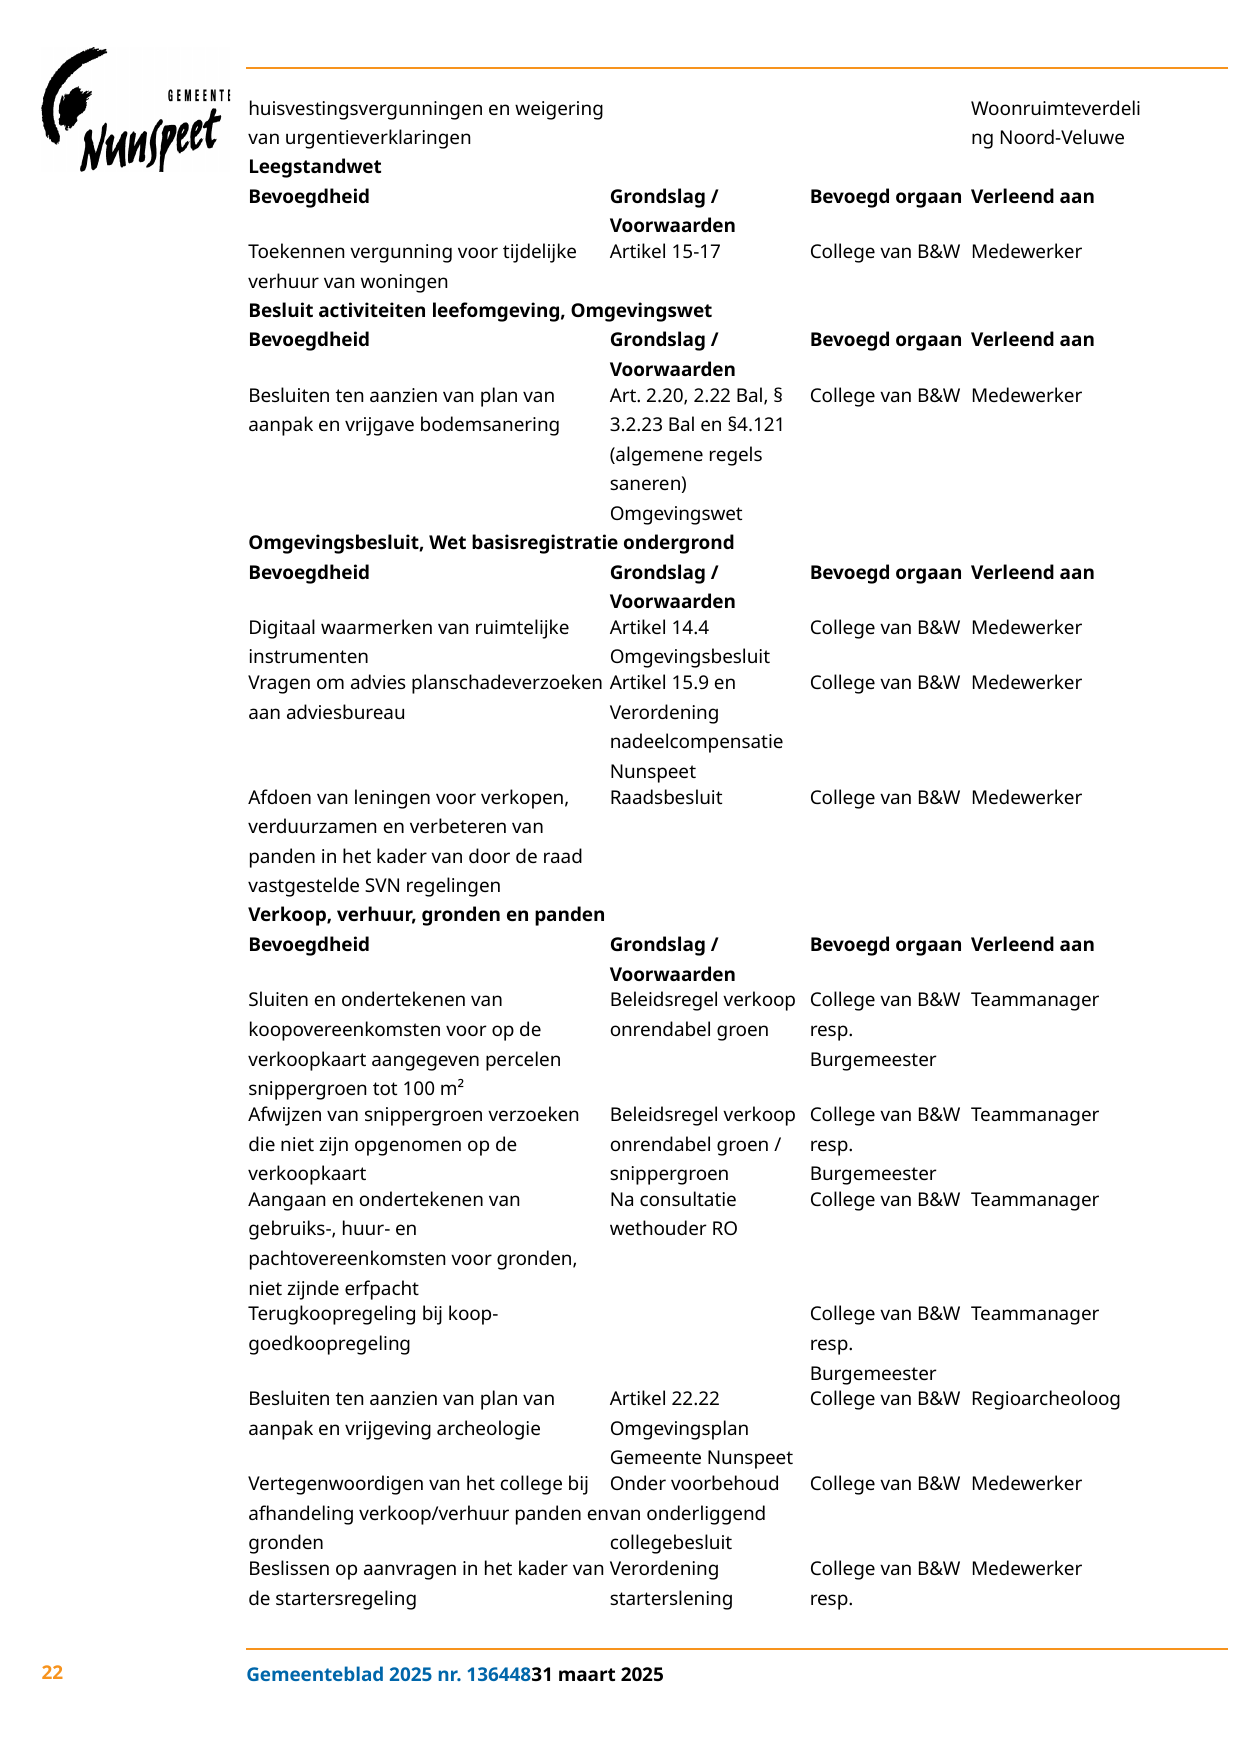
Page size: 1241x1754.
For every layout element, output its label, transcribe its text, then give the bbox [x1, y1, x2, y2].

table_cell College van B&W [810, 614, 971, 669]
table_cell Artikel 15-17 [610, 238, 809, 294]
table_cell Besluiten ten aanzien van plan van aanpak en vrijgave bodemsanering [248, 382, 609, 526]
table_cell Afwijzen van snippergroen verzoeken die niet zijn opgenomen op de verkoopkaart [248, 1101, 609, 1186]
table_cell Medewerker [971, 238, 1152, 294]
table_cell Sluiten en ondertekenen van koopovereenkomsten voor op de verkoopkaart aangegeven percelen snippergroen tot 100 m² [248, 987, 609, 1101]
table_cell Besluiten ten aanzien van plan van aanpak en vrijgeving archeologie [248, 1385, 609, 1470]
table_cell Raadsbesluit [610, 784, 809, 898]
table_cell Regioarcheoloog [971, 1385, 1152, 1470]
table_cell Na consultatie wethouder RO [610, 1186, 809, 1301]
table_cell Aangaan en ondertekenen van gebruiks-, huur- en pachtovereenkomsten voor gronden, niet zijnde erfpacht [248, 1186, 609, 1301]
table_cell Beslissen op aanvragen in het kader van de startersregeling [248, 1555, 609, 1611]
table_header Grondslag / Voorwaarden [610, 327, 809, 382]
table_cell Teammanager [971, 1301, 1152, 1385]
table_cell Digitaal waarmerken van ruimtelijke instrumenten [248, 614, 609, 669]
table_cell College van B&W [810, 382, 971, 526]
table_cell Verordening starterslening [610, 1555, 809, 1611]
table_cell College van B&W [810, 670, 971, 784]
table_header Grondslag / Voorwaarden [610, 183, 809, 238]
picture [41, 47, 231, 172]
table_cell Medewerker [971, 382, 1152, 526]
table_cell Woonruimteverdeling Noord-Veluwe [971, 95, 1152, 150]
table_cell Art. 2.20, 2.22 Bal, § 3.2.23 Bal en §4.121 (algemene regels saneren) Omgevingswet [610, 382, 809, 526]
table_header Verleend aan [971, 931, 1152, 987]
table_cell Beleidsregel verkoop onrendabel groen / snippergroen [610, 1101, 809, 1186]
table_cell College van B&W [810, 1186, 971, 1301]
table_header Bevoegdheid [248, 559, 609, 614]
table_cell Medewerker [971, 784, 1152, 898]
table_header Bevoegd orgaan [810, 183, 971, 238]
table_cell Beleidsregel verkoop onrendabel groen [610, 987, 809, 1101]
table_header Bevoegd orgaan [810, 931, 971, 987]
table_cell Teammanager [971, 987, 1152, 1101]
table_cell Artikel 14.4 Omgevingsbesluit [610, 614, 809, 669]
table_cell Teammanager [971, 1186, 1152, 1301]
table_cell Vertegenwoordigen van het college bij afhandeling verkoop/verhuur panden en gronden [248, 1470, 609, 1555]
table_header Bevoegd orgaan [810, 559, 971, 614]
table_cell Medewerker [971, 614, 1152, 669]
table_header Verleend aan [971, 327, 1152, 382]
table_header Verleend aan [971, 559, 1152, 614]
table_cell Medewerker [971, 670, 1152, 784]
table_cell College van B&W [810, 784, 971, 898]
table_cell College van B&W resp. Burgemeester [810, 987, 971, 1101]
table_cell Medewerker [971, 1470, 1152, 1555]
table_cell Vragen om advies planschadeverzoeken aan adviesbureau [248, 670, 609, 784]
table_cell Onder voorbehoud van onderliggend collegebesluit [610, 1470, 809, 1555]
table_header Bevoegdheid [248, 183, 609, 238]
table_cell Afdoen van leningen voor verkopen, verduurzamen en verbeteren van panden in het kader van door de raad vastgestelde SVN regelingen [248, 784, 609, 898]
table_cell Terugkoopregeling bij koop-goedkoopregeling [248, 1301, 609, 1385]
table_cell huisvestingsvergunningen en weigering van urgentieverklaringen [248, 95, 609, 150]
table_cell Artikel 15.9 en Verordening nadeelcompensatie Nunspeet [610, 670, 809, 784]
table_cell Artikel 22.22 Omgevingsplan Gemeente Nunspeet [610, 1385, 809, 1470]
text Besluit activiteiten leefomgeving, Omgevingswet [248, 297, 1152, 323]
table_cell College van B&W resp. [810, 1555, 971, 1611]
text Omgevingsbesluit, Wet basisregistratie ondergrond [248, 529, 1152, 555]
table_cell [610, 1301, 809, 1385]
table_header Bevoegdheid [248, 931, 609, 987]
table_cell Toekennen vergunning voor tijdelijke verhuur van woningen [248, 238, 609, 294]
table_cell College van B&W [810, 1385, 971, 1470]
table_header Bevoegdheid [248, 327, 609, 382]
table_header Grondslag / Voorwaarden [610, 559, 809, 614]
table_cell [810, 95, 971, 150]
table_cell [610, 95, 809, 150]
text Verkoop, verhuur, gronden en panden [248, 902, 1152, 927]
table_header Bevoegd orgaan [810, 327, 971, 382]
table_cell College van B&W [810, 238, 971, 294]
table_cell College van B&W resp. Burgemeester [810, 1301, 971, 1385]
table_cell College van B&W [810, 1470, 971, 1555]
table_header Verleend aan [971, 183, 1152, 238]
text Leegstandwet [248, 153, 1152, 179]
table_cell Medewerker [971, 1555, 1152, 1611]
table_header Grondslag / Voorwaarden [610, 931, 809, 987]
table_cell College van B&W resp. Burgemeester [810, 1101, 971, 1186]
table_cell Teammanager [971, 1101, 1152, 1186]
